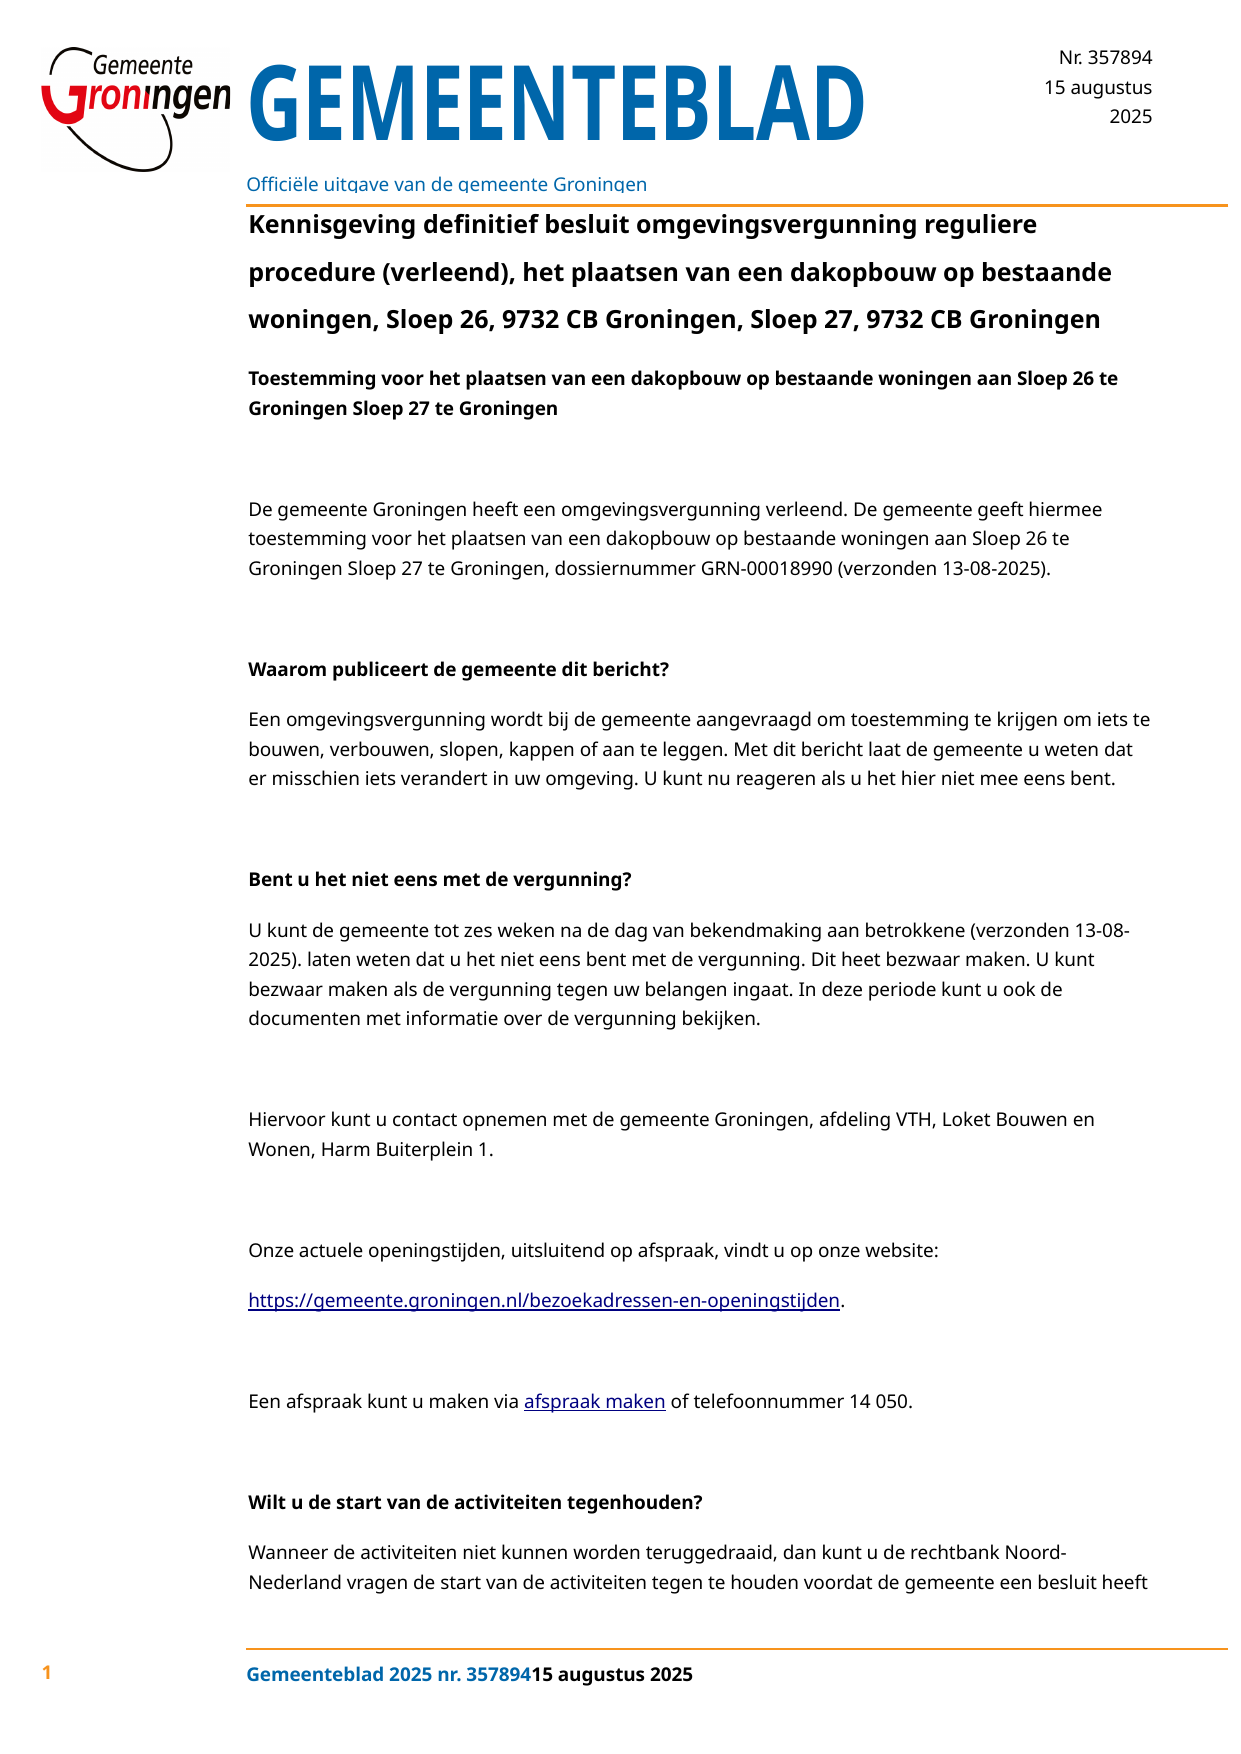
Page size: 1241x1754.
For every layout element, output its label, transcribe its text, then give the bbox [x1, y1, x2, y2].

text Een afspraak kunt u maken via afspraak maken of telefoonnummer 14 050. [248, 1388, 1152, 1414]
picture [41, 47, 231, 172]
text Een omgevingsvergunning wordt bij de gemeente aangevraagd om toestemming te krijgen om iets te bouwen, verbouwen, slopen, kappen of aan te leggen. Met dit bericht laat de gemeente u weten dat er misschien iets verandert in uw omgeving. U kunt nu reageren als u het hier niet mee eens bent. [248, 706, 1152, 791]
text Hiervoor kunt u contact opnemen met de gemeente Groningen, afdeling VTH, Loket Bouwen en Wonen, Harm Buiterplein 1. [248, 1106, 1152, 1162]
text Onze actuele openingstijden, uitsluitend op afspraak, vindt u op onze website: [248, 1237, 1152, 1262]
text De gemeente Groningen heeft een omgevingsvergunning verleend. De gemeente geeft hiermee toestemming voor het plaatsen van een dakopbouw op bestaande woningen aan Sloep 26 te Groningen Sloep 27 te Groningen, dossiernummer GRN-00018990 (verzonden 13-08-2025). [248, 496, 1152, 581]
text Wanneer de activiteiten niet kunnen worden teruggedraaid, dan kunt u de rechtbank Noord-Nederland vragen de start van de activiteiten tegen te houden voordat de gemeente een besluit heeft [248, 1539, 1152, 1594]
text Waarom publiceert de gemeente dit bericht? [248, 656, 1152, 682]
text https://gemeente.groningen.nl/bezoekadressen-en-openingstijden. [248, 1287, 1152, 1313]
text U kunt de gemeente tot zes weken na de dag van bekendmaking aan betrokkene (verzonden 13-08-2025). laten weten dat u het niet eens bent met de vergunning. Dit heet bezwaar maken. U kunt bezwaar maken als de vergunning tegen uw belangen ingaat. In deze periode kunt u ook de documenten met informatie over de vergunning bekijken. [248, 917, 1152, 1031]
text Toestemming voor het plaatsen van een dakopbouw op bestaande woningen aan Sloep 26 te Groningen Sloep 27 te Groningen [248, 366, 1152, 421]
text Kennisgeving definitief besluit omgevingsvergunning reguliere procedure (verleend), het plaatsen van een dakopbouw op bestaande woningen, Sloep 26, 9732 CB Groningen, Sloep 27, 9732 CB Groningen [248, 207, 1152, 336]
text Bent u het niet eens met de vergunning? [248, 866, 1152, 892]
text Wilt u de start van de activiteiten tegenhouden? [248, 1489, 1152, 1514]
